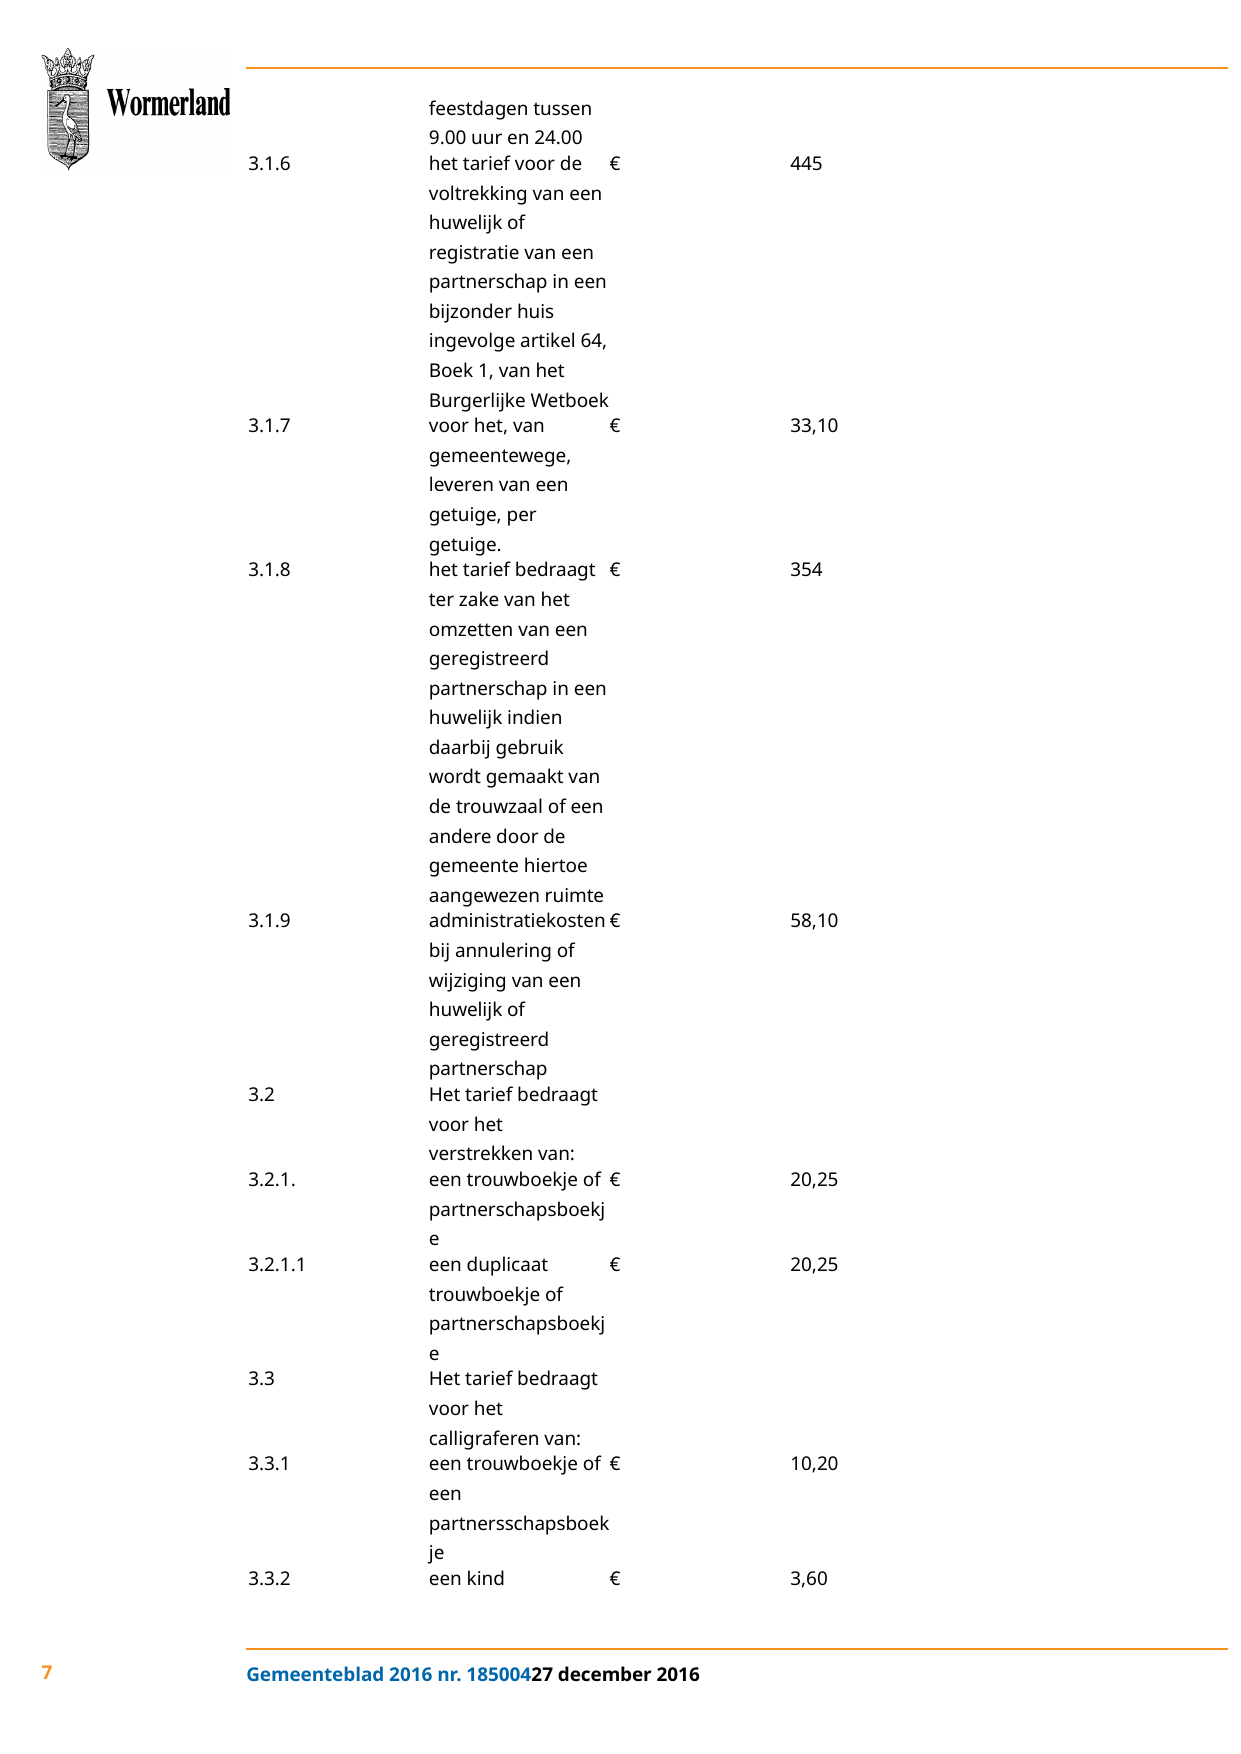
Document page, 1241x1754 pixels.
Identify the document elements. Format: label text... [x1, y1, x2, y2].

table_cell 3.1.7 [248, 413, 429, 557]
table_cell Het tarief bedraagt voor het verstrekken van: [429, 1081, 609, 1166]
table_cell 3.2.1. [248, 1166, 429, 1251]
table_cell 3.1.6 [248, 150, 429, 412]
table_cell [790, 1081, 971, 1166]
table_cell een kind [429, 1565, 609, 1591]
table_cell € [609, 1166, 790, 1251]
table_cell € [609, 1451, 790, 1565]
table_cell 3.1.8 [248, 557, 429, 908]
table_cell Het tarief bedraagt voor het calligraferen van: [429, 1366, 609, 1451]
table_cell feestdagen tussen 9.00 uur en 24.00 [429, 95, 609, 150]
table_cell [971, 1451, 1152, 1565]
table_cell € [609, 908, 790, 1081]
table_cell 354 [790, 557, 971, 908]
table_cell het tarief bedraagt ter zake van het omzetten van een geregistreerd partnerschap in een huwelijk indien daarbij gebruik wordt gemaakt van de trouwzaal of een andere door de gemeente hiertoe aangewezen ruimte [429, 557, 609, 908]
picture [41, 47, 231, 172]
table_cell [971, 150, 1152, 412]
table_cell 3.3 [248, 1366, 429, 1451]
table_cell [971, 557, 1152, 908]
table_cell € [609, 1565, 790, 1591]
table_cell 3.2.1.1 [248, 1251, 429, 1366]
table_cell [971, 413, 1152, 557]
table_cell € [609, 413, 790, 557]
table_cell 3.1.9 [248, 908, 429, 1081]
table_cell 58,10 [790, 908, 971, 1081]
table_cell 445 [790, 150, 971, 412]
table_cell 33,10 [790, 413, 971, 557]
table_cell [609, 1366, 790, 1451]
table_cell [790, 95, 971, 150]
table_cell [248, 95, 429, 150]
table_cell 3.3.2 [248, 1565, 429, 1591]
table_cell € [609, 557, 790, 908]
table_cell € [609, 1251, 790, 1366]
table_cell 20,25 [790, 1166, 971, 1251]
table_cell 20,25 [790, 1251, 971, 1366]
table_cell een duplicaat trouwboekje of partnerschapsboekje [429, 1251, 609, 1366]
table_cell [609, 95, 790, 150]
table_cell [609, 1081, 790, 1166]
table_cell 3.3.1 [248, 1451, 429, 1565]
table_cell [971, 1366, 1152, 1451]
table_cell [971, 1081, 1152, 1166]
table_cell [971, 1565, 1152, 1591]
table_cell een trouwboekje of partnerschapsboekje [429, 1166, 609, 1251]
table_cell [971, 95, 1152, 150]
table_cell [971, 1251, 1152, 1366]
table_cell het tarief voor de voltrekking van een huwelijk of registratie van een partnerschap in een bijzonder huis ingevolge artikel 64, Boek 1, van het Burgerlijke Wetboek [429, 150, 609, 412]
table_cell [790, 1366, 971, 1451]
table_cell [971, 1166, 1152, 1251]
table_cell voor het, van gemeentewege, leveren van een getuige, per getuige. [429, 413, 609, 557]
table_cell administratiekosten bij annulering of wijziging van een huwelijk of geregistreerd partnerschap [429, 908, 609, 1081]
table_cell 3,60 [790, 1565, 971, 1591]
table_cell 3.2 [248, 1081, 429, 1166]
table_cell € [609, 150, 790, 412]
table_cell [971, 908, 1152, 1081]
table_cell 10,20 [790, 1451, 971, 1565]
table_cell een trouwboekje of een partnersschapsboekje [429, 1451, 609, 1565]
